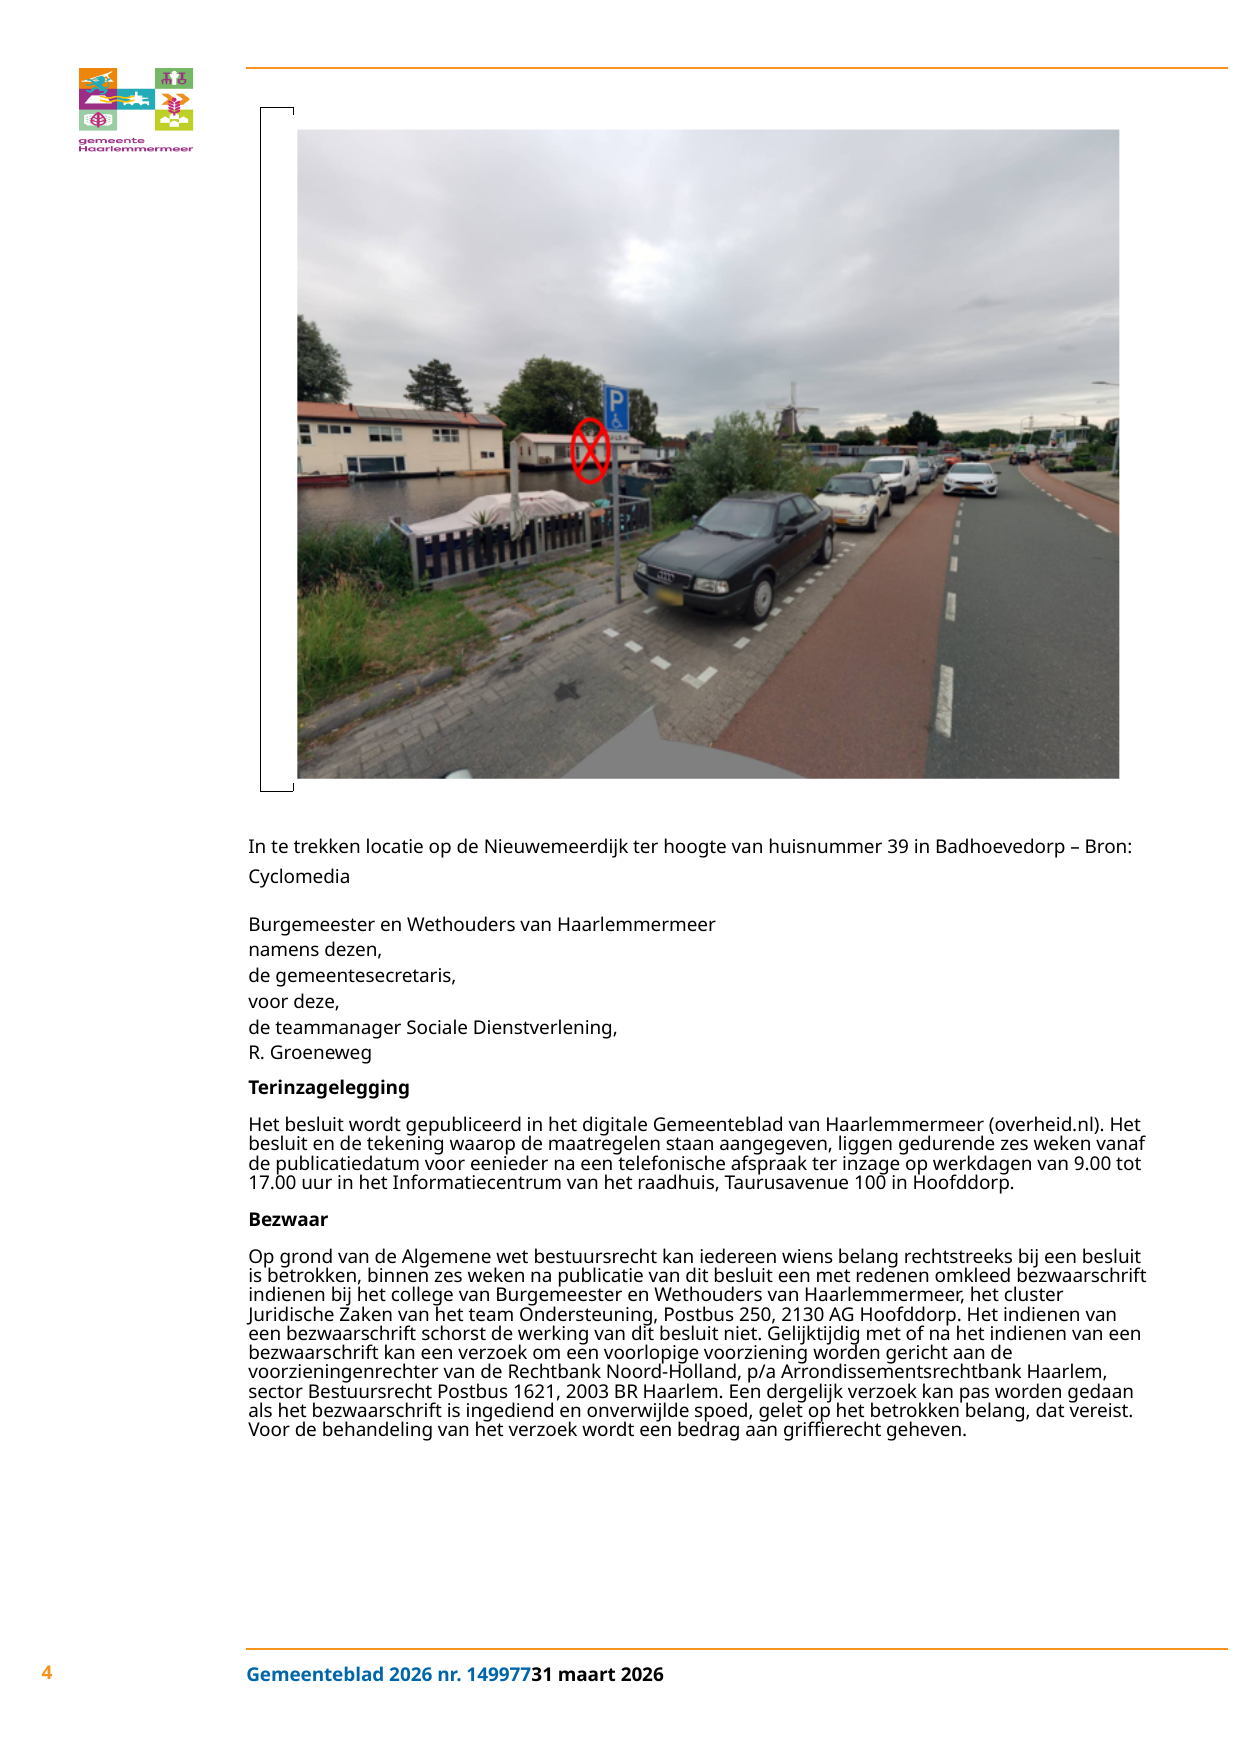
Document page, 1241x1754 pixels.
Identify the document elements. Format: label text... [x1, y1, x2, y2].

text voor deze, [248, 988, 1152, 1014]
text de teammanager Sociale Dienstverlening, [248, 1014, 1152, 1039]
text de gemeentesecretaris, [248, 962, 1152, 988]
text Terinzagelegging [248, 1079, 1152, 1098]
text Burgemeester en Wethouders van Haarlemmermeer [248, 911, 1152, 937]
text In te trekken locatie op de Nieuwemeerdijk ter hoogte van huisnummer 39 in Badhoevedorp – Bron: Cyclomedia [248, 833, 1152, 889]
text Het besluit wordt gepubliceerd in het digitale Gemeenteblad van Haarlemmermeer (overheid.nl). Het besluit en de tekening waarop de maatregelen staan aangegeven, liggen gedurende zes weken vanaf de publicatiedatum voor eenieder na een telefonische afspraak ter inzage op werkdagen van 9.00 tot 17.00 uur in het Informatiecentrum van het raadhuis, Taurusavenue 100 in Hoofddorp. [248, 1116, 1152, 1193]
picture [268, 115, 1173, 783]
text namens dezen, [248, 937, 1152, 962]
text R. Groeneweg [248, 1039, 1152, 1065]
picture [41, 47, 231, 172]
text Bezwaar [248, 1211, 1152, 1230]
text Op grond van de Algemene wet bestuursrecht kan iedereen wiens belang rechtstreeks bij een besluit is betrokken, binnen zes weken na publicatie van dit besluit een met redenen omkleed bezwaarschrift indienen bij het college van Burgemeester en Wethouders van Haarlemmermeer, het cluster Juridische Zaken van het team Ondersteuning, Postbus 250, 2130 AG Hoofddorp. Het indienen van een bezwaarschrift schorst de werking van dit besluit niet. Gelijktijdig met of na het indienen van een bezwaarschrift kan een verzoek om een voorlopige voorziening worden gericht aan de voorzieningenrechter van de Rechtbank Noord-Holland, p/a Arrondissementsrechtbank Haarlem, sector Bestuursrecht Postbus 1621, 2003 BR Haarlem. Een dergelijk verzoek kan pas worden gedaan als het bezwaarschrift is ingediend en onverwijlde spoed, gelet op het betrokken belang, dat vereist. Voor de behandeling van het verzoek wordt een bedrag aan griffierecht geheven. [248, 1248, 1152, 1440]
